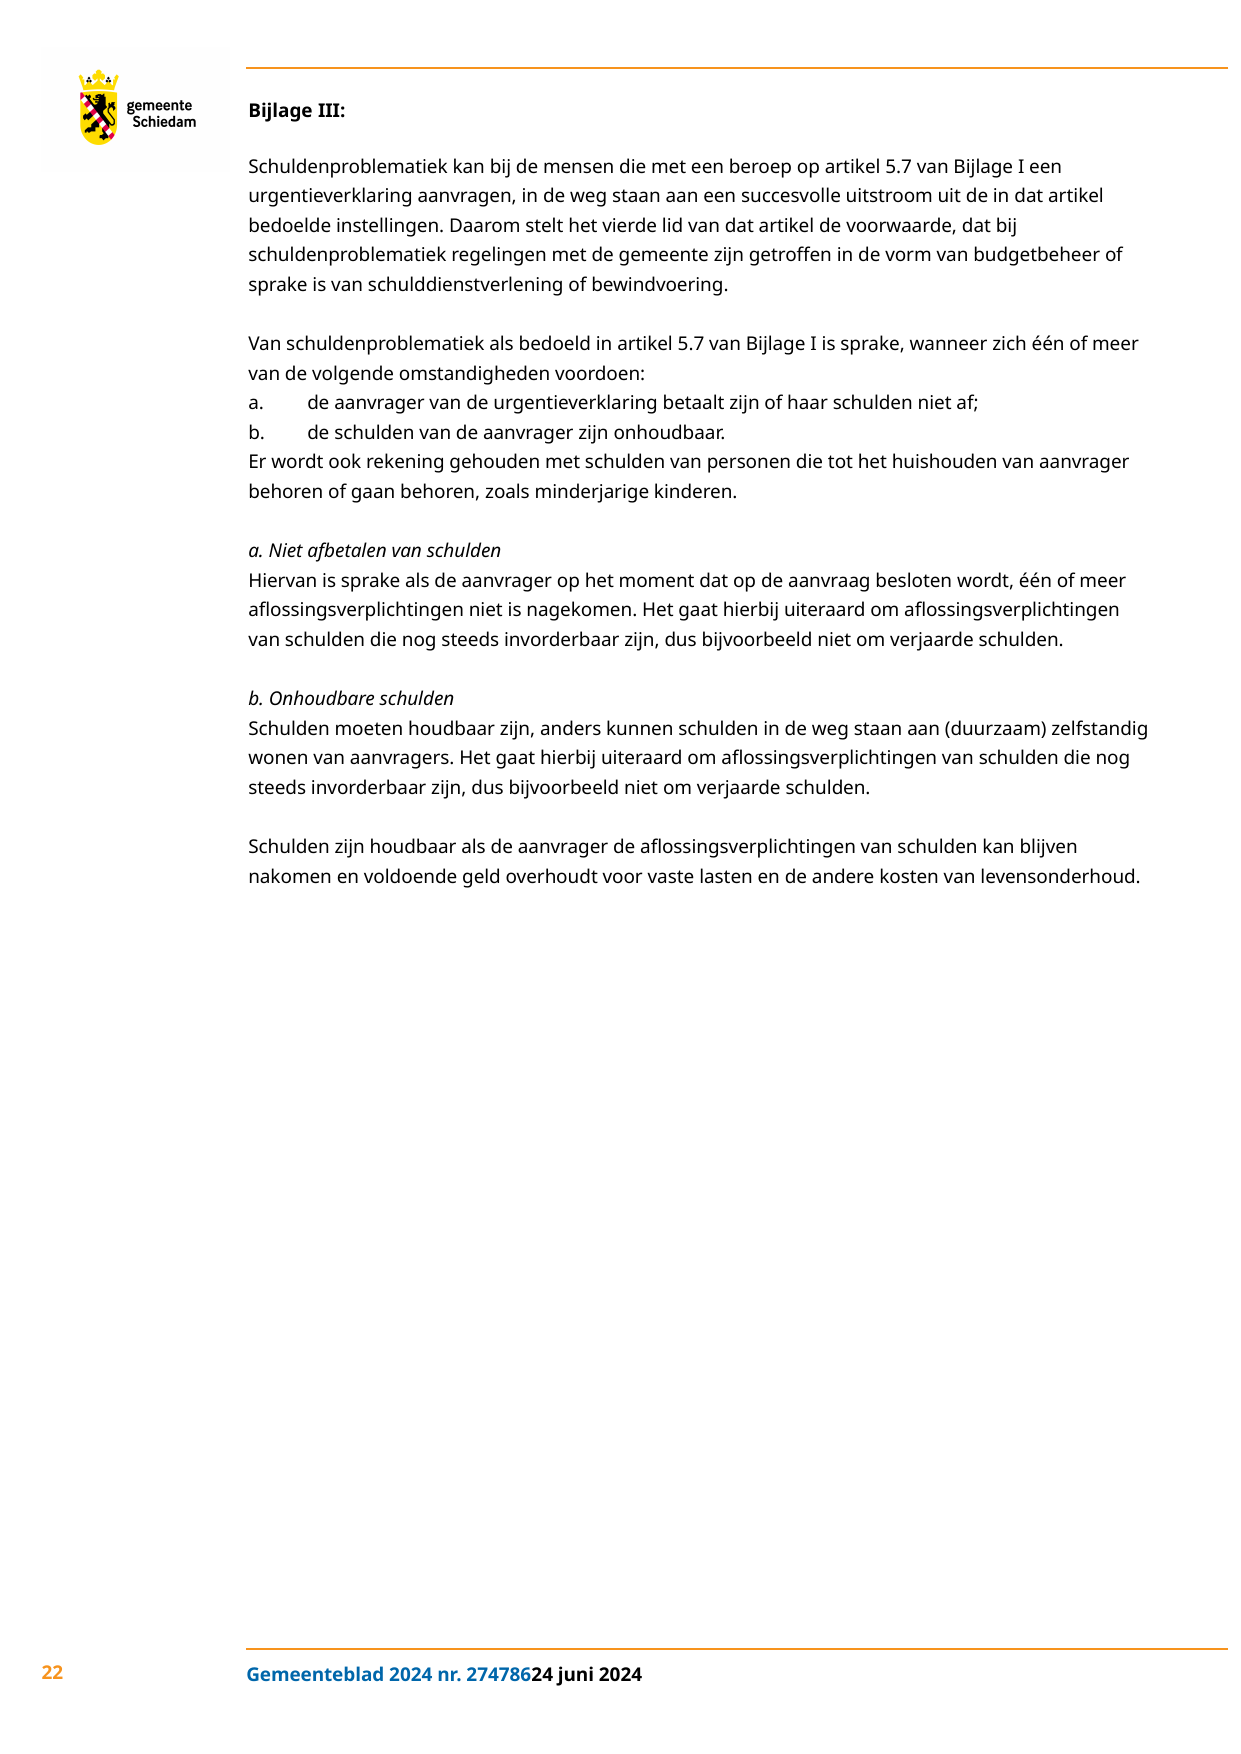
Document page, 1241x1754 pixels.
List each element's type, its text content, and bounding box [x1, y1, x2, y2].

text Van schuldenproblematiek als bedoeld in artikel 5.7 van Bijlage I is sprake, wanneer zich één of meer van de volgende omstandigheden voordoen: [248, 330, 1152, 386]
text Schulden zijn houdbaar als de aanvrager de aflossingsverplichtingen van schulden kan blijven nakomen en voldoende geld overhoudt voor vaste lasten en de andere kosten van levensonderhoud. [248, 833, 1152, 889]
text Hiervan is sprake als de aanvrager op het moment dat op de aanvraag besloten wordt, één of meer aflossingsverplichtingen niet is nagekomen. Het gaat hierbij uiteraard om aflossingsverplichtingen van schulden die nog steeds invorderbaar zijn, dus bijvoorbeeld niet om verjaarde schulden. [248, 567, 1152, 652]
text b. Onhoudbare schulden [248, 685, 1152, 711]
text Bijlage III: [248, 95, 1152, 123]
text a. Niet afbetalen van schulden [248, 537, 1152, 563]
list de schulden van de aanvrager zijn onhoudbaar. [248, 419, 1152, 445]
picture [41, 47, 231, 172]
text Schuldenproblematiek kan bij de mensen die met een beroep op artikel 5.7 van Bijlage I een urgentieverklaring aanvragen, in de weg staan aan een succesvolle uitstroom uit de in dat artikel bedoelde instellingen. Daarom stelt het vierde lid van dat artikel de voorwaarde, dat bij schuldenproblematiek regelingen met de gemeente zijn getroffen in de vorm van budgetbeheer of sprake is van schulddienstverlening of bewindvoering. [248, 153, 1152, 297]
text Er wordt ook rekening gehouden met schulden van personen die tot het huishouden van aanvrager behoren of gaan behoren, zoals minderjarige kinderen. [248, 449, 1152, 504]
text Schulden moeten houdbaar zijn, anders kunnen schulden in de weg staan aan (duurzaam) zelfstandig wonen van aanvragers. Het gaat hierbij uiteraard om aflossingsverplichtingen van schulden die nog steeds invorderbaar zijn, dus bijvoorbeeld niet om verjaarde schulden. [248, 715, 1152, 800]
list de aanvrager van de urgentieverklaring betaalt zijn of haar schulden niet af; [248, 389, 1152, 415]
